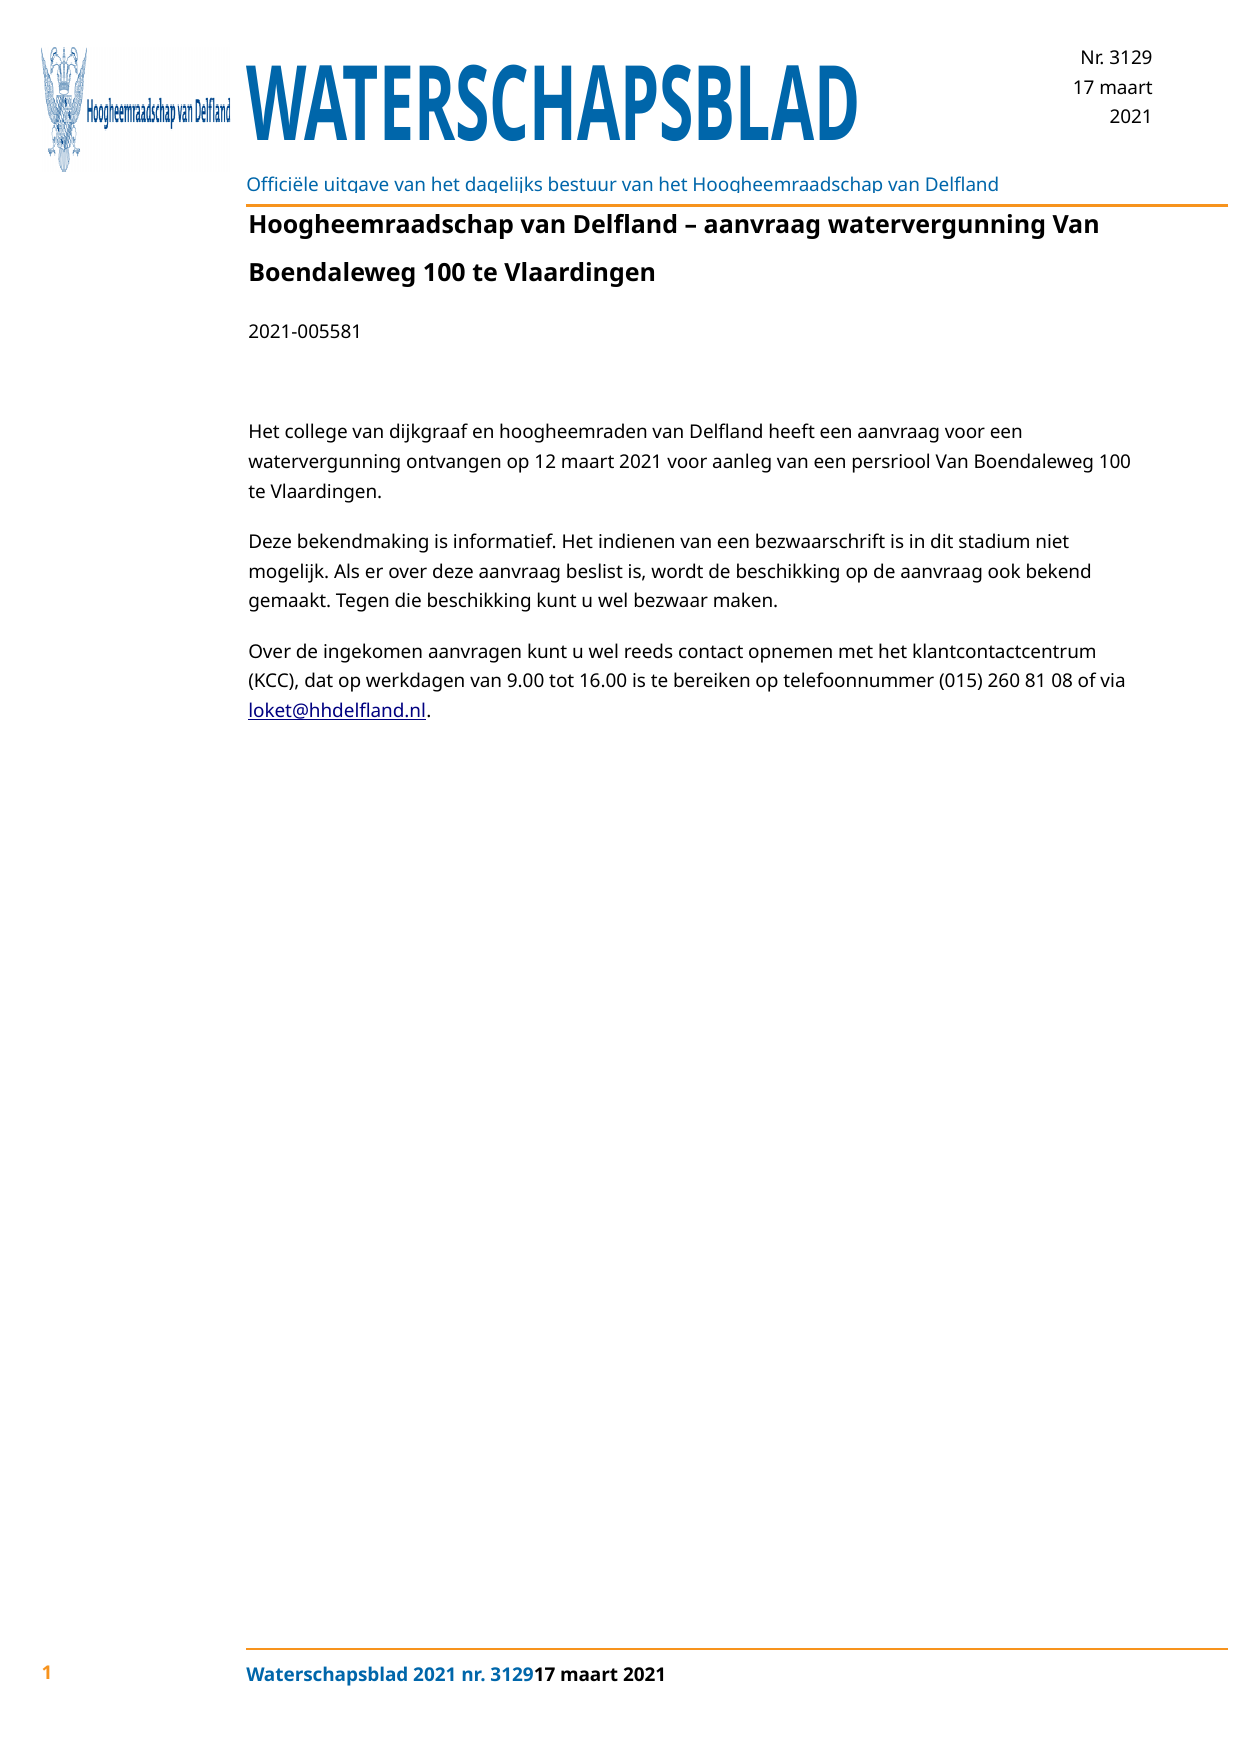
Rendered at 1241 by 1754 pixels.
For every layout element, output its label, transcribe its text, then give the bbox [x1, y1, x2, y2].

picture [41, 47, 231, 172]
text Deze bekendmaking is informatief. Het indienen van een bezwaarschrift is in dit stadium niet mogelijk. Als er over deze aanvraag beslist is, wordt de beschikking op de aanvraag ook bekend gemaakt. Tegen die beschikking kunt u wel bezwaar maken. [248, 528, 1152, 613]
text Hoogheemraadschap van Delfland – aanvraag watervergunning Van Boendaleweg 100 te Vlaardingen [248, 207, 1152, 288]
text Over de ingekomen aanvragen kunt u wel reeds contact opnemen met het klantcontactcentrum (KCC), dat op werkdagen van 9.00 tot 16.00 is te bereiken op telefoonnummer (015) 260 81 08 of via loket@hhdelfland.nl. [248, 638, 1152, 723]
text Het college van dijkgraaf en hoogheemraden van Delfland heeft een aanvraag voor een watervergunning ontvangen op 12 maart 2021 voor aanleg van een persriool Van Boendaleweg 100 te Vlaardingen. [248, 419, 1152, 504]
text 2021-005581 [248, 318, 1152, 344]
